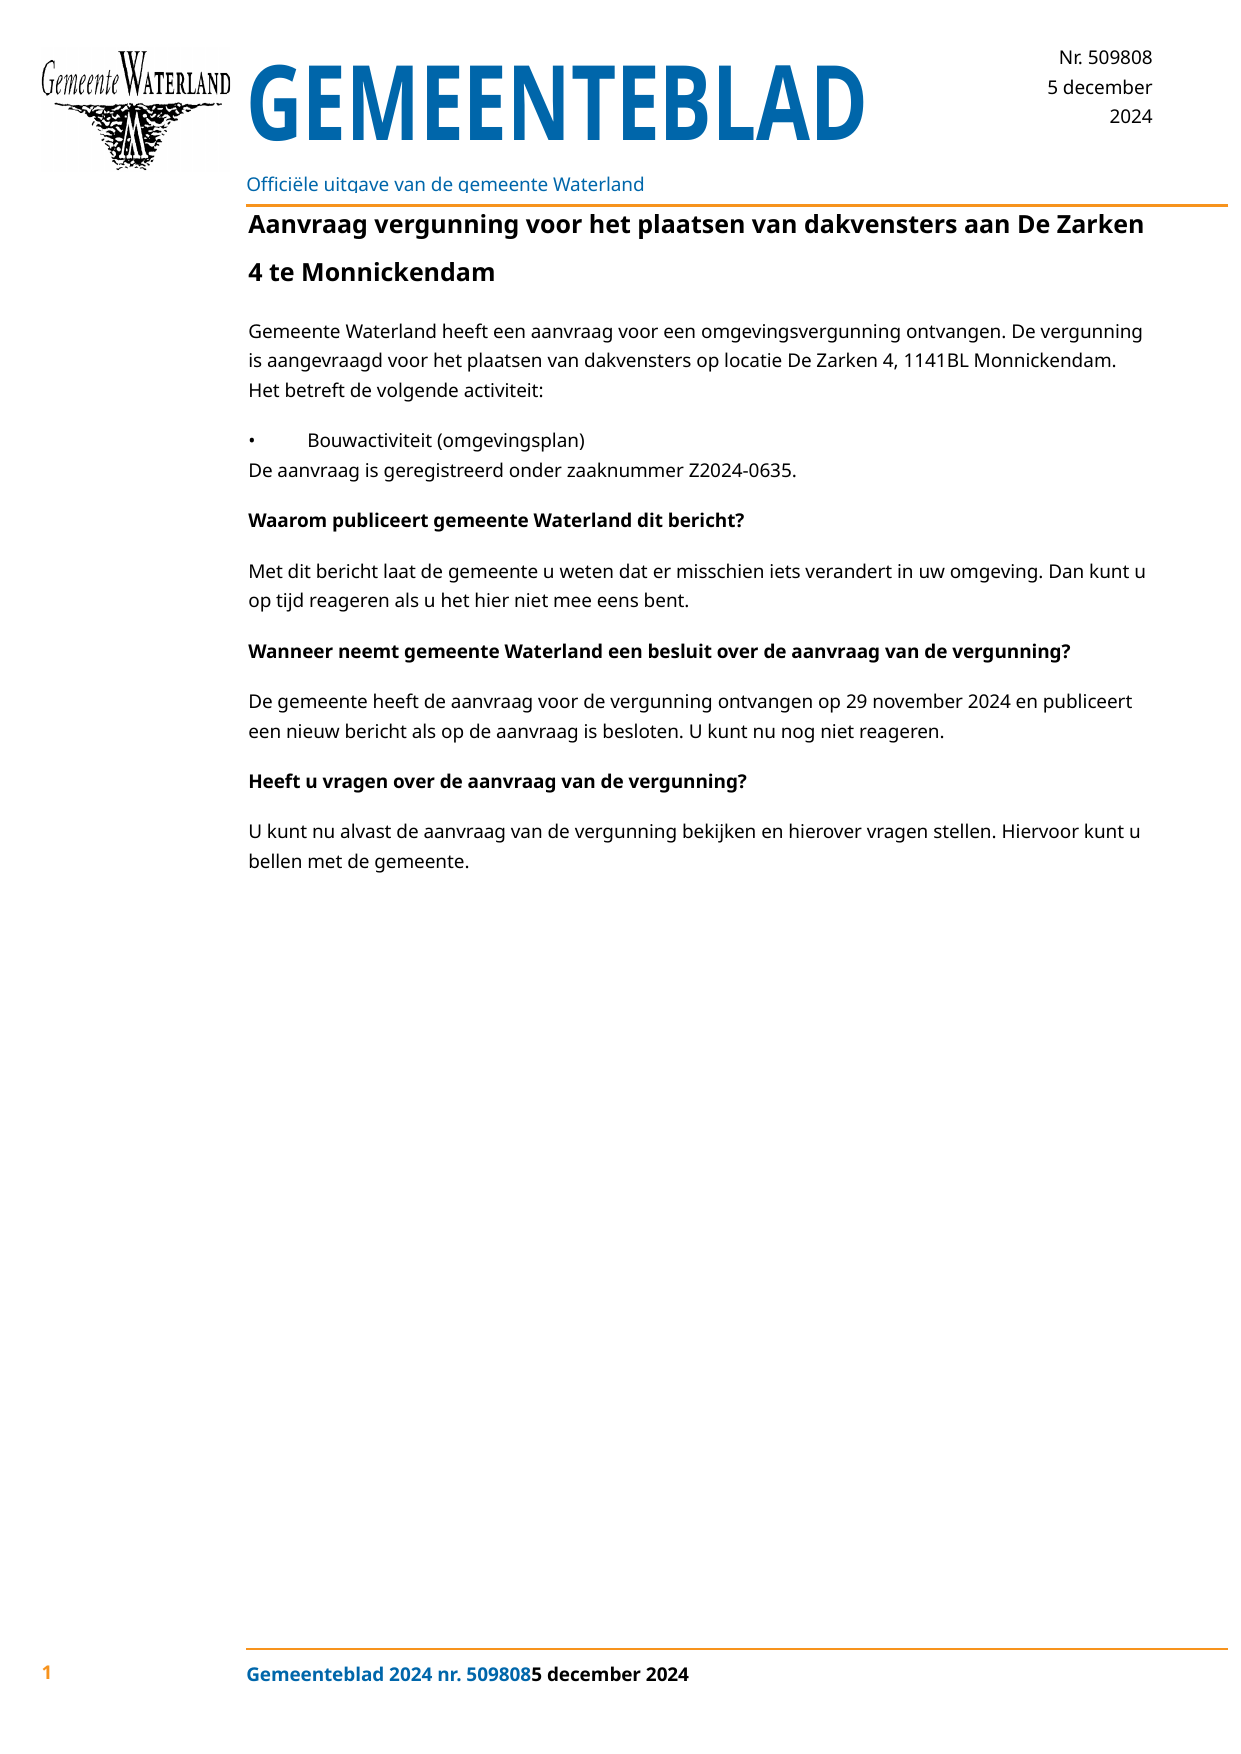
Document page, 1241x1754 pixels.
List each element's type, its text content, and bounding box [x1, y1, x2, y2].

text Waarom publiceert gemeente Waterland dit bericht? [248, 507, 1152, 533]
text Met dit bericht laat de gemeente u weten dat er misschien iets verandert in uw omgeving. Dan kunt u op tijd reageren als u het hier niet mee eens bent. [248, 558, 1152, 613]
text Aanvraag vergunning voor het plaatsen van dakvensters aan De Zarken 4 te Monnickendam [248, 207, 1152, 288]
list Bouwactiviteit (omgevingsplan) [248, 427, 1152, 453]
text U kunt nu alvast de aanvraag van de vergunning bekijken en hierover vragen stellen. Hiervoor kunt u bellen met de gemeente. [248, 819, 1152, 874]
text Heeft u vragen over de aanvraag van de vergunning? [248, 768, 1152, 794]
text Wanneer neemt gemeente Waterland een besluit over de aanvraag van de vergunning? [248, 638, 1152, 664]
text De gemeente heeft de aanvraag voor de vergunning ontvangen op 29 november 2024 en publiceert een nieuw bericht als op de aanvraag is besloten. U kunt nu nog niet reageren. [248, 688, 1152, 744]
text Gemeente Waterland heeft een aanvraag voor een omgevingsvergunning ontvangen. De vergunning is aangevraagd voor het plaatsen van dakvensters op locatie De Zarken 4, 1141BL Monnickendam. Het betreft de volgende activiteit: [248, 318, 1152, 403]
picture [41, 47, 231, 172]
text De aanvraag is geregistreerd onder zaaknummer Z2024-0635. [248, 457, 1152, 483]
